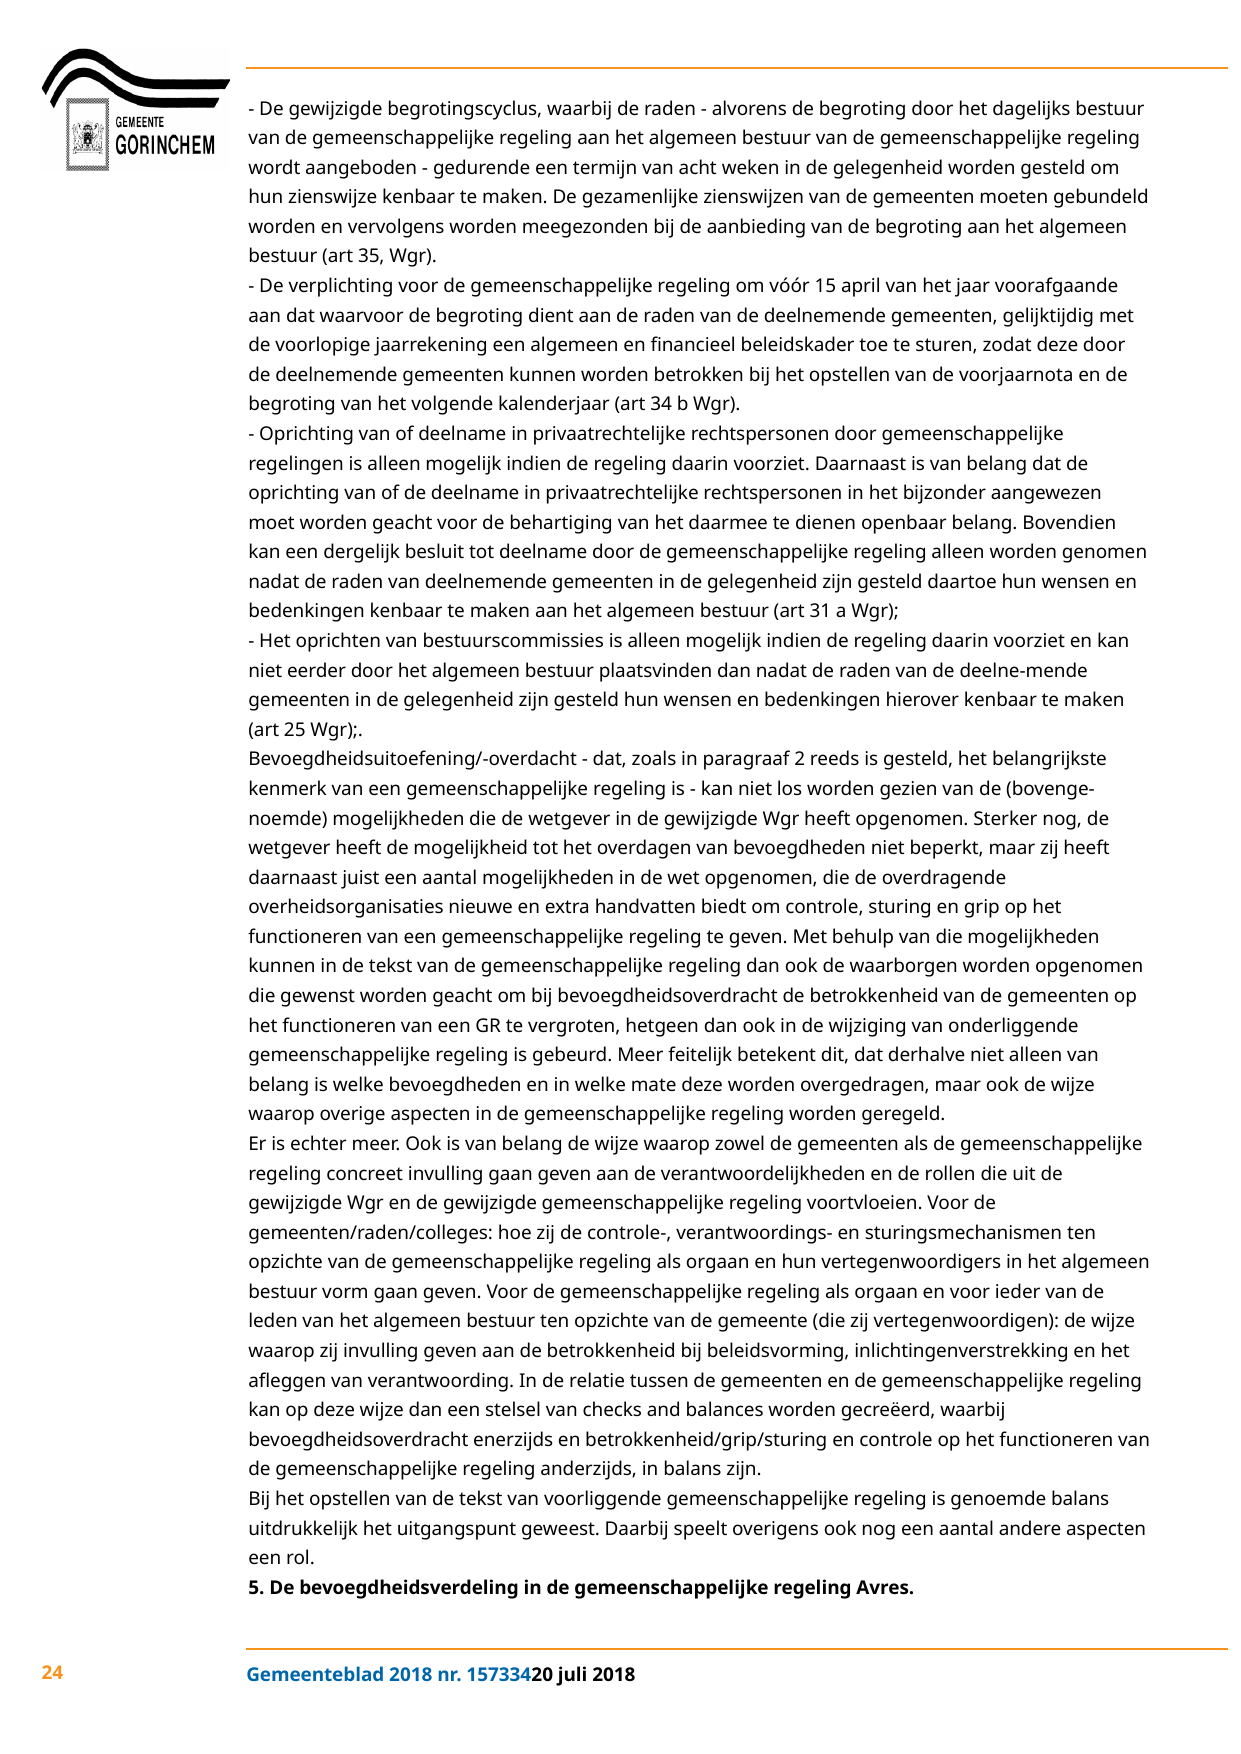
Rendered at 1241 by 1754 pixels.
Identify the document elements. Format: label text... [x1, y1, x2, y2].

text Er is echter meer. Ook is van belang de wijze waarop zowel de gemeenten als de gemeenschappelijke regeling concreet invulling gaan geven aan de verantwoordelijkheden en de rollen die uit de gewijzigde Wgr en de gewijzigde gemeenschappelijke regeling voortvloeien. Voor de gemeenten/raden/colleges: hoe zij de controle-, verantwoordings- en sturingsmechanismen ten opzichte van de gemeenschappelijke regeling als orgaan en hun vertegenwoordigers in het algemeen bestuur vorm gaan geven. Voor de gemeenschappelijke regeling als orgaan en voor ieder van de leden van het algemeen bestuur ten opzichte van de gemeente (die zij vertegenwoordigen): de wijze waarop zij invulling geven aan de betrokkenheid bij beleidsvorming, inlichtingenverstrekking en het afleggen van verantwoording. In de relatie tussen de gemeenten en de gemeenschappelijke regeling kan op deze wijze dan een stelsel van checks and balances worden gecreëerd, waarbij bevoegdheidsoverdracht enerzijds en betrokkenheid/grip/sturing en controle op het functioneren van de gemeenschappelijke regeling anderzijds, in balans zijn. [248, 1130, 1152, 1481]
text - Oprichting van of deelname in privaatrechtelijke rechtspersonen door gemeenschappelijke regelingen is alleen mogelijk indien de regeling daarin voorziet. Daarnaast is van belang dat de oprichting van of de deelname in privaatrechtelijke rechtspersonen in het bijzonder aangewezen moet worden geacht voor de behartiging van het daarmee te dienen openbaar belang. Bovendien kan een dergelijk besluit tot deelname door de gemeenschappelijke regeling alleen worden genomen nadat de raden van deelnemende gemeenten in de gelegenheid zijn gesteld daartoe hun wensen en bedenkingen kenbaar te maken aan het algemeen bestuur (art 31 a Wgr); [248, 420, 1152, 623]
text 5. De bevoegdheidsverdeling in de gemeenschappelijke regeling Avres. [248, 1574, 1152, 1600]
text - De verplichting voor de gemeenschappelijke regeling om vóór 15 april van het jaar voorafgaande aan dat waarvoor de begroting dient aan de raden van de deelnemende gemeenten, gelijktijdig met de voorlopige jaarrekening een algemeen en financieel beleidskader toe te sturen, zodat deze door de deelnemende gemeenten kunnen worden betrokken bij het opstellen van de voorjaarnota en de begroting van het volgende kalenderjaar (art 34 b Wgr). [248, 272, 1152, 416]
text - Het oprichten van bestuurscommissies is alleen mogelijk indien de regeling daarin voorziet en kan niet eerder door het algemeen bestuur plaatsvinden dan nadat de raden van de deelne-mende gemeenten in de gelegenheid zijn gesteld hun wensen en bedenkingen hierover kenbaar te maken (art 25 Wgr);. [248, 627, 1152, 742]
text Bevoegdheidsuitoefening/-overdacht - dat, zoals in paragraaf 2 reeds is gesteld, het belangrijkste kenmerk van een gemeenschappelijke regeling is - kan niet los worden gezien van de (bovenge-noemde) mogelijkheden die de wetgever in de gewijzigde Wgr heeft opgenomen. Sterker nog, de wetgever heeft de mogelijkheid tot het overdagen van bevoegdheden niet beperkt, maar zij heeft daarnaast juist een aantal mogelijkheden in de wet opgenomen, die de overdragende overheidsorganisaties nieuwe en extra handvatten biedt om controle, sturing en grip op het functioneren van een gemeenschappelijke regeling te geven. Met behulp van die mogelijkheden kunnen in de tekst van de gemeenschappelijke regeling dan ook de waarborgen worden opgenomen die gewenst worden geacht om bij bevoegdheidsoverdracht de betrokkenheid van de gemeenten op het functioneren van een GR te vergroten, hetgeen dan ook in de wijziging van onderliggende gemeenschappelijke regeling is gebeurd. Meer feitelijk betekent dit, dat derhalve niet alleen van belang is welke bevoegdheden en in welke mate deze worden overgedragen, maar ook de wijze waarop overige aspecten in de gemeenschappelijke regeling worden geregeld. [248, 746, 1152, 1126]
text Bij het opstellen van de tekst van voorliggende gemeenschappelijke regeling is genoemde balans uitdrukkelijk het uitgangspunt geweest. Daarbij speelt overigens ook nog een aantal andere aspecten een rol. [248, 1485, 1152, 1570]
picture [41, 47, 231, 172]
text - De gewijzigde begrotingscyclus, waarbij de raden - alvorens de begroting door het dagelijks bestuur van de gemeenschappelijke regeling aan het algemeen bestuur van de gemeenschappelijke regeling wordt aangeboden - gedurende een termijn van acht weken in de gelegenheid worden gesteld om hun zienswijze kenbaar te maken. De gezamenlijke zienswijzen van de gemeenten moeten gebundeld worden en vervolgens worden meegezonden bij de aanbieding van de begroting aan het algemeen bestuur (art 35, Wgr). [248, 95, 1152, 268]
